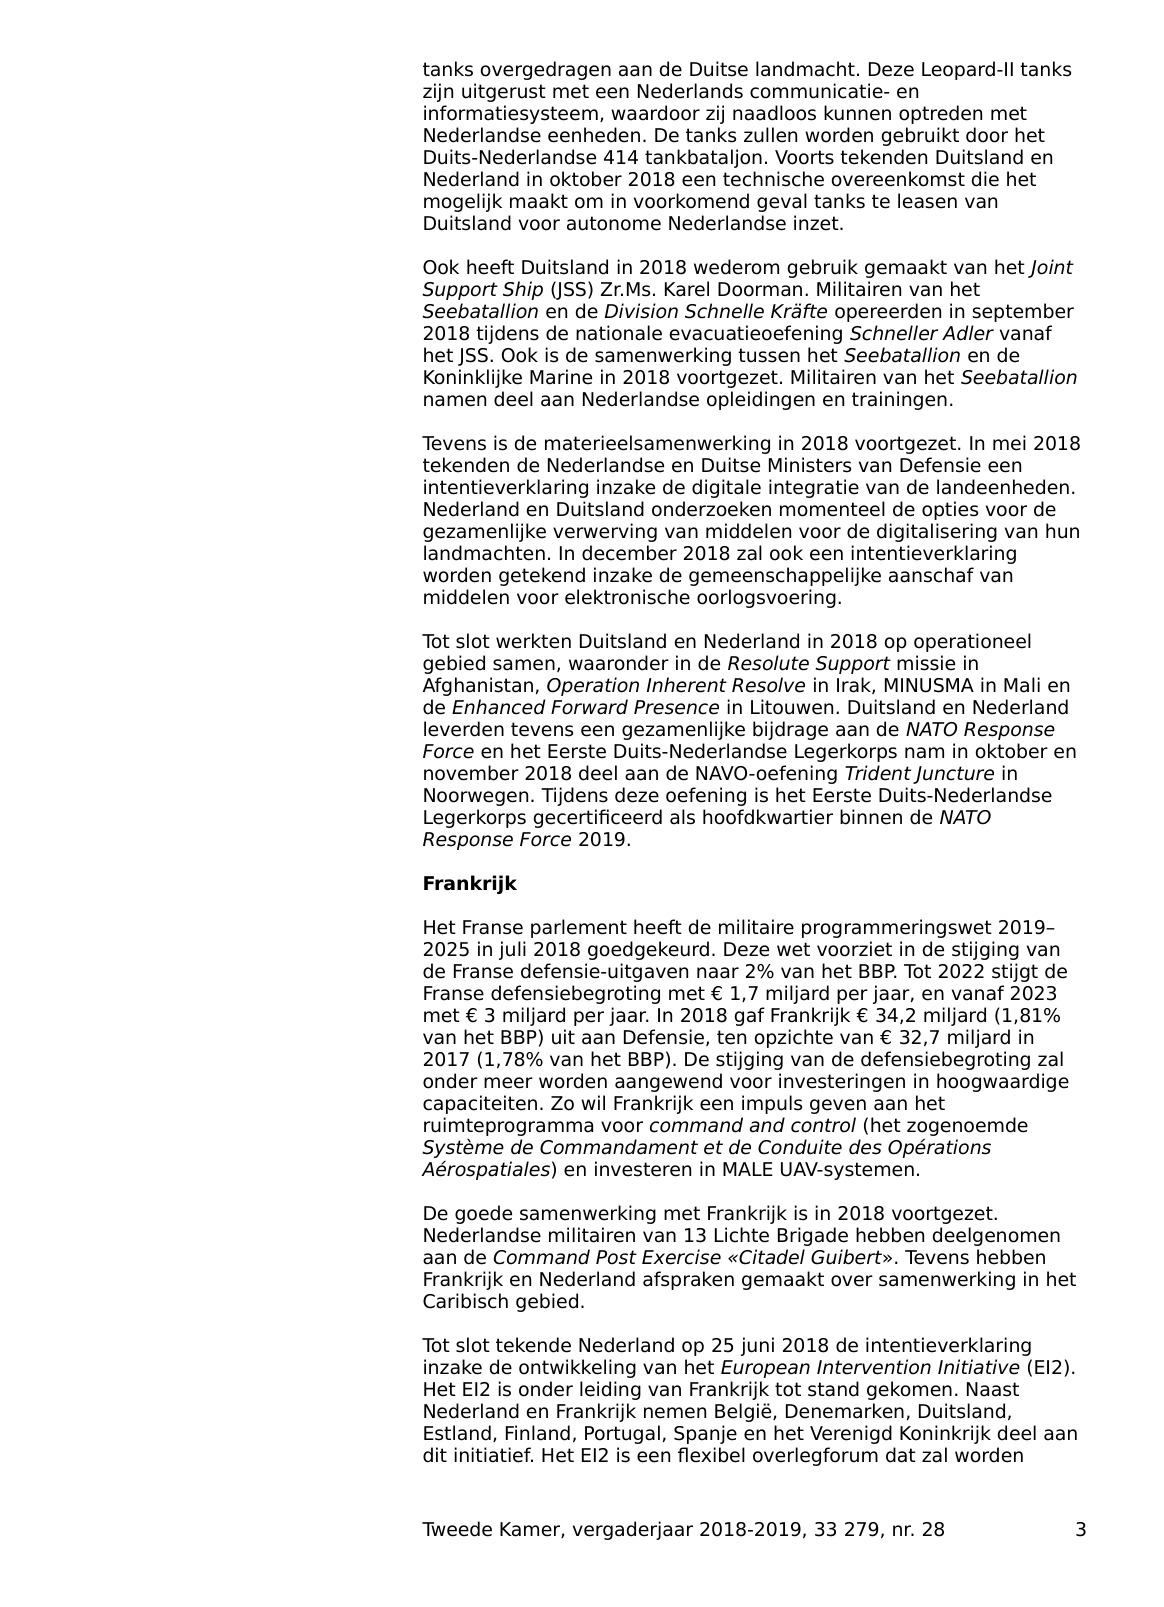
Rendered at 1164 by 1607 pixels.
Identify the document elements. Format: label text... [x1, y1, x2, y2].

text Tevens is de materieelsamenwerking in 2018 voortgezet. In mei 2018 tekenden de Nederlandse en Duitse Ministers van Defensie een intentieverklaring inzake de digitale integratie van de landeenheden. Nederland en Duitsland onderzoeken momenteel de opties voor de gezamenlijke verwerving van middelen voor de digitalisering van hun landmachten. In december 2018 zal ook een intentieverklaring worden getekend inzake de gemeenschappelijke aanschaf van middelen voor elektronische oorlogsvoering. [422, 433, 1087, 609]
subtitle Frankrijk [422, 873, 1087, 895]
text Tot slot werkten Duitsland en Nederland in 2018 op operationeel gebied samen, waaronder in de Resolute Support missie in Afghanistan, Operation Inherent Resolve in Irak, MINUSMA in Mali en de Enhanced Forward Presence in Litouwen. Duitsland en Nederland leverden tevens een gezamenlijke bijdrage aan de NATO Response Force en het Eerste Duits-Nederlandse Legerkorps nam in oktober en november 2018 deel aan de NAVO-oefening Trident Juncture in Noorwegen. Tijdens deze oefening is het Eerste Duits-Nederlandse Legerkorps gecertificeerd als hoofdkwartier binnen de NATO Response Force 2019. [422, 631, 1087, 851]
text Tot slot tekende Nederland op 25 juni 2018 de intentieverklaring inzake de ontwikkeling van het European Intervention Initiative (EI2). Het EI2 is onder leiding van Frankrijk tot stand gekomen. Naast Nederland en Frankrijk nemen België, Denemarken, Duitsland, Estland, Finland, Portugal, Spanje en het Verenigd Koninkrijk deel aan dit initiatief. Het EI2 is een flexibel overlegforum dat zal worden [422, 1335, 1087, 1467]
text Het Franse parlement heeft de militaire programmeringswet 2019–2025 in juli 2018 goedgekeurd. Deze wet voorziet in de stijging van de Franse defensie-uitgaven naar 2% van het BBP. Tot 2022 stijgt de Franse defensiebegroting met € 1,7 miljard per jaar, en vanaf 2023 met € 3 miljard per jaar. In 2018 gaf Frankrijk € 34,2 miljard (1,81% van het BBP) uit aan Defensie, ten opzichte van € 32,7 miljard in 2017 (1,78% van het BBP). De stijging van de defensiebegroting zal onder meer worden aangewend voor investeringen in hoogwaardige capaciteiten. Zo wil Frankrijk een impuls geven aan het ruimteprogramma voor command and control (het zogenoemde Système de Commandament et de Conduite des Opérations Aérospatiales) en investeren in MALE UAV-systemen. [422, 917, 1087, 1181]
text Ook heeft Duitsland in 2018 wederom gebruik gemaakt van het Joint Support Ship (JSS) Zr.Ms. Karel Doorman. Militairen van het Seebatallion en de Division Schnelle Kräfte opereerden in september 2018 tijdens de nationale evacuatieoefening Schneller Adler vanaf het JSS. Ook is de samenwerking tussen het Seebatallion en de Koninklijke Marine in 2018 voortgezet. Militairen van het Seebatallion namen deel aan Nederlandse opleidingen en trainingen. [422, 257, 1087, 411]
text tanks overgedragen aan de Duitse landmacht. Deze Leopard-II tanks zijn uitgerust met een Nederlands communicatie- en informatiesysteem, waardoor zij naadloos kunnen optreden met Nederlandse eenheden. De tanks zullen worden gebruikt door het Duits-Nederlandse 414 tankbataljon. Voorts tekenden Duitsland en Nederland in oktober 2018 een technische overeenkomst die het mogelijk maakt om in voorkomend geval tanks te leasen van Duitsland voor autonome Nederlandse inzet. [422, 59, 1087, 235]
text De goede samenwerking met Frankrijk is in 2018 voortgezet. Nederlandse militairen van 13 Lichte Brigade hebben deelgenomen aan de Command Post Exercise «Citadel Guibert». Tevens hebben Frankrijk en Nederland afspraken gemaakt over samenwerking in het Caribisch gebied. [422, 1203, 1087, 1313]
